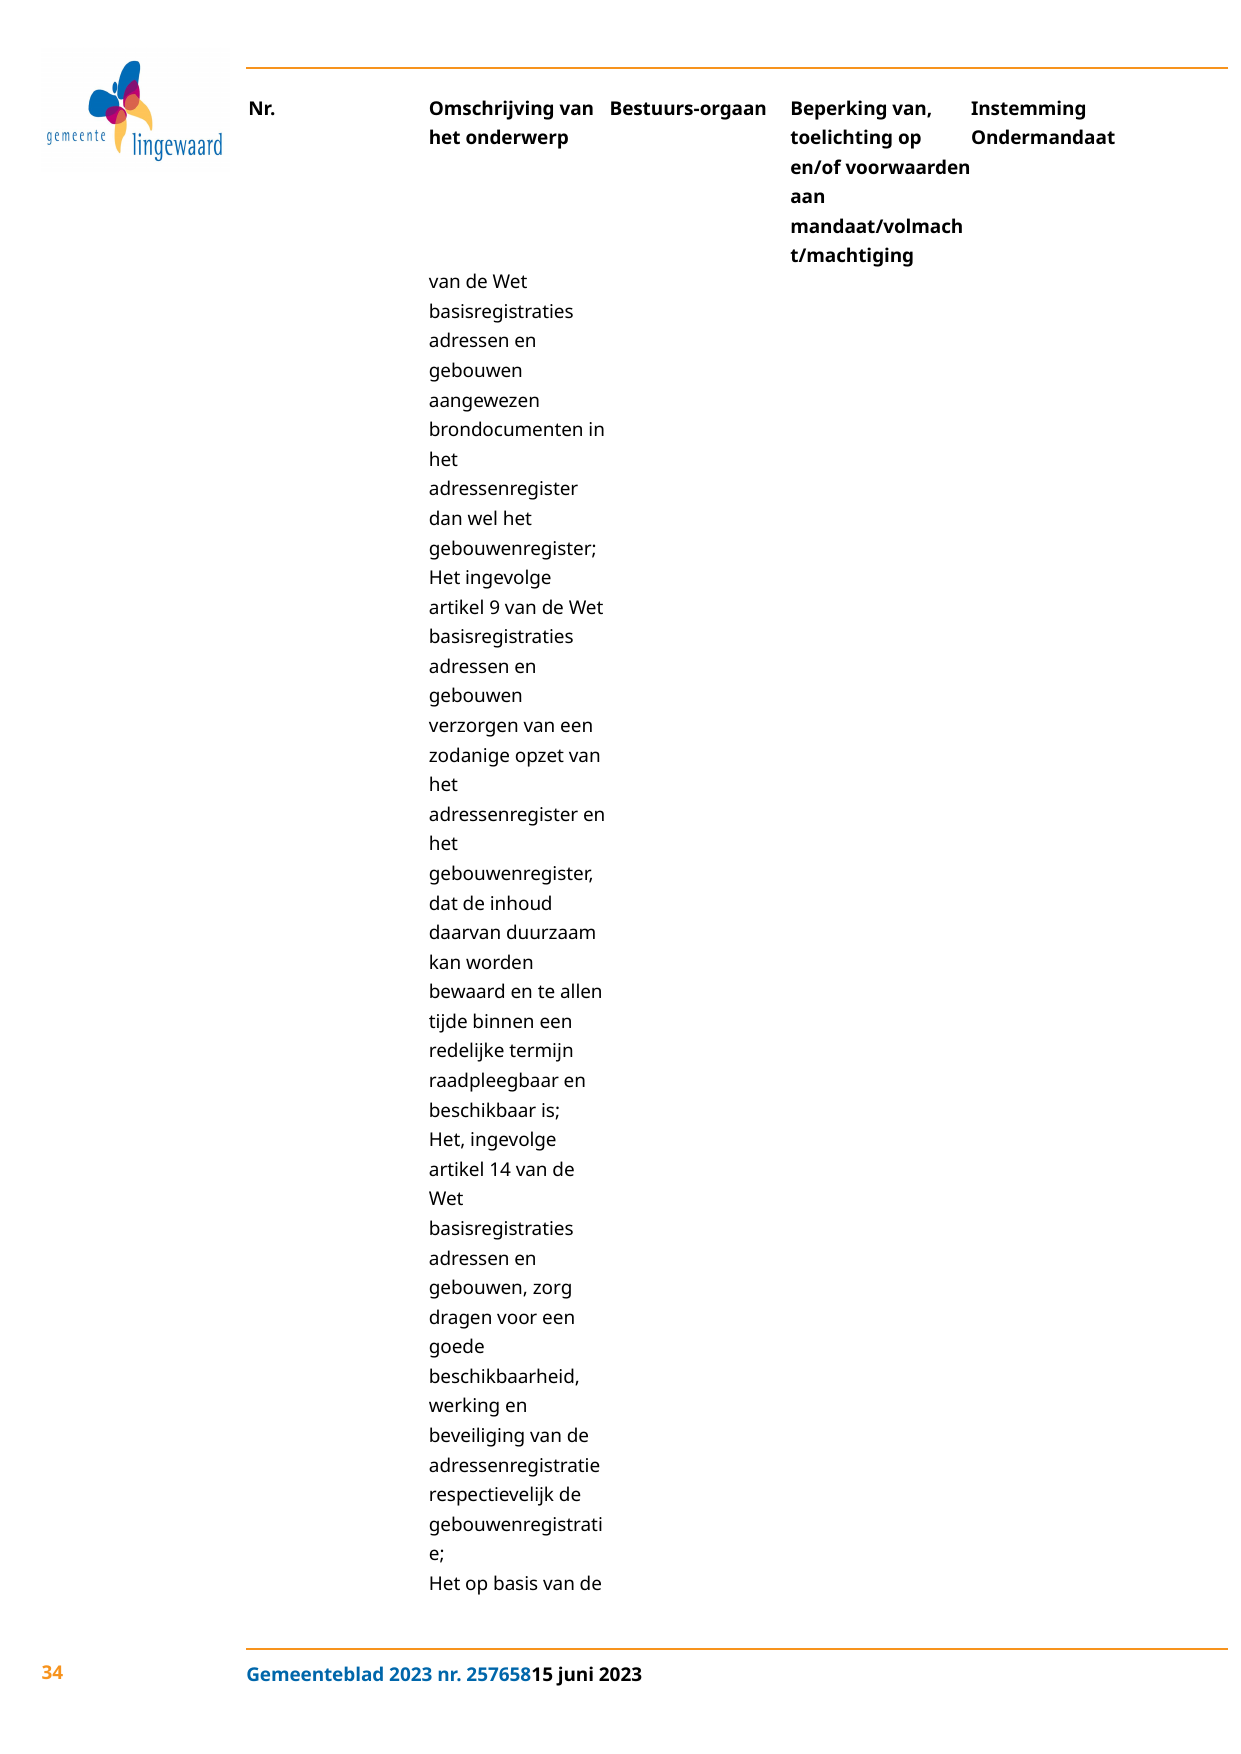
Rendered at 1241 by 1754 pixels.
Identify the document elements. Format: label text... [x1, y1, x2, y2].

table_cell [609, 269, 790, 1596]
table_header Instemming Ondermandaat [971, 95, 1152, 268]
table_header Omschrijving van het onderwerp [429, 95, 609, 268]
table_cell [248, 269, 429, 1596]
table_header Nr. [248, 95, 429, 268]
table_header Beperking van, toelichting op en/of voorwaarden aan mandaat/volmacht/machtiging [790, 95, 971, 268]
table_cell van de Wet basisregistraties adressen en gebouwen aangewezen brondocumenten in het adressenregister dan wel het gebouwenregister; Het ingevolge artikel 9 van de Wet basisregistraties adressen en gebouwen verzorgen van een zodanige opzet van het adressenregister en het gebouwenregister, dat de inhoud daarvan duurzaam kan worden bewaard en te allen tijde binnen een redelijke termijn raadpleegbaar en beschikbaar is; Het, ingevolge artikel 14 van de Wet basisregistraties adressen en gebouwen, zorg dragen voor een goede beschikbaarheid, werking en beveiliging van de adressenregistratie respectievelijk de gebouwenregistratie; Het op basis van de [429, 269, 609, 1596]
table_header Bestuurs-orgaan [609, 95, 790, 268]
table_cell [971, 269, 1152, 1596]
picture [41, 47, 231, 172]
table_cell [790, 269, 971, 1596]
